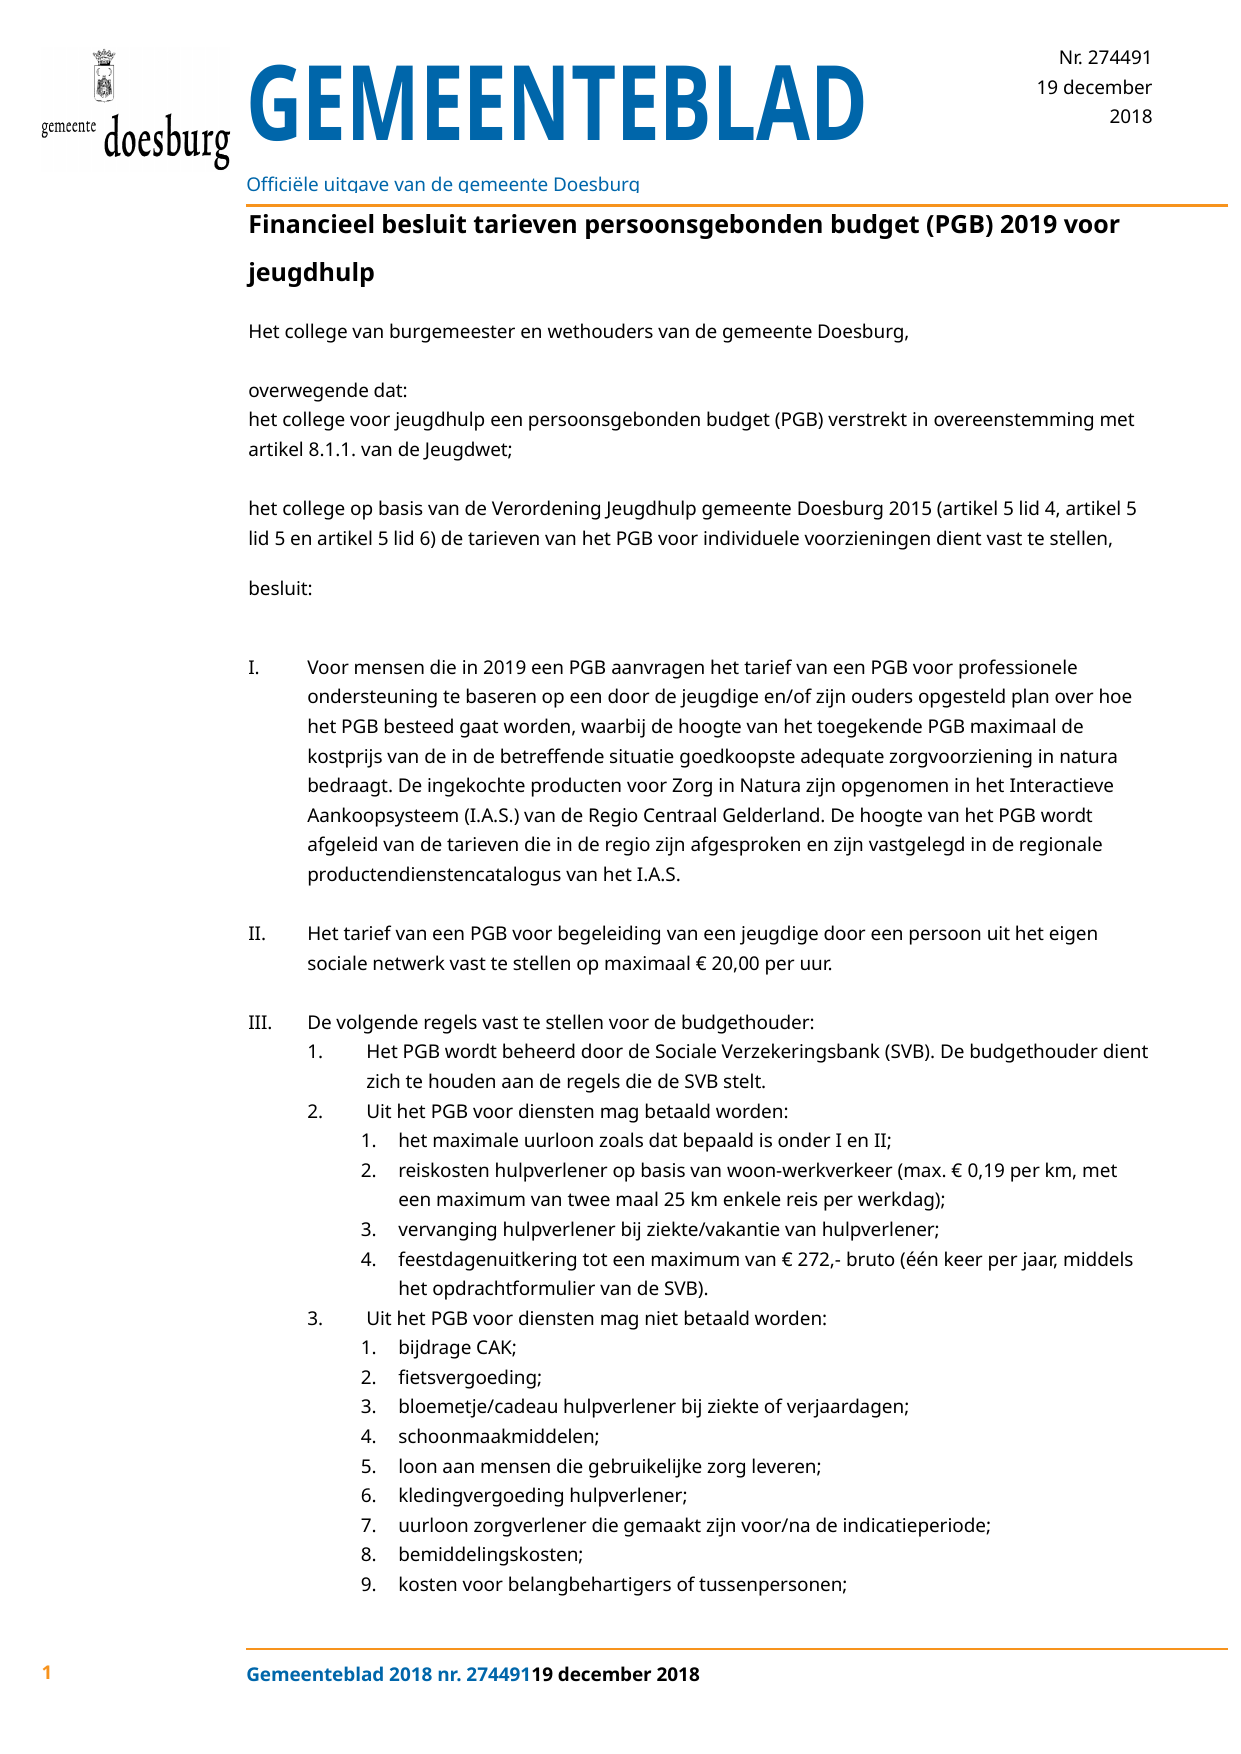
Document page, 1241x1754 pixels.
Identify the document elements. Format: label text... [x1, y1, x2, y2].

picture [41, 47, 231, 172]
list kosten voor belangbehartigers of tussenpersonen; [361, 1571, 1152, 1597]
list bemiddelingskosten; [361, 1542, 1152, 1567]
text het college voor jeugdhulp een persoonsgebonden budget (PGB) verstrekt in overeenstemming met artikel 8.1.1. van de Jeugdwet; [248, 407, 1152, 462]
list Het tarief van een PGB voor begeleiding van een jeugdige door een persoon uit het eigen sociale netwerk vast te stellen op maximaal € 20,00 per uur. [248, 920, 1152, 976]
list vervanging hulpverlener bij ziekte/vakantie van hulpverlener; [361, 1216, 1152, 1242]
text het college op basis van de Verordening Jeugdhulp gemeente Doesburg 2015 (artikel 5 lid 4, artikel 5 lid 5 en artikel 5 lid 6) de tarieven van het PGB voor individuele voorzieningen dient vast te stellen, [248, 495, 1152, 551]
list reiskosten hulpverlener op basis van woon-werkverkeer (max. € 0,19 per km, met een maximum van twee maal 25 km enkele reis per werkdag); [361, 1157, 1152, 1212]
list bloemetje/cadeau hulpverlener bij ziekte of verjaardagen; [361, 1394, 1152, 1419]
text Het college van burgemeester en wethouders van de gemeente Doesburg, [248, 318, 1152, 344]
list bijdrage CAK; [361, 1334, 1152, 1360]
list loon aan mensen die gebruikelijke zorg leveren; [361, 1453, 1152, 1479]
text Financieel besluit tarieven persoonsgebonden budget (PGB) 2019 voor jeugdhulp [248, 207, 1152, 288]
text overwegende dat: [248, 377, 1152, 403]
list Het PGB wordt beheerd door de Sociale Verzekeringsbank (SVB). De budgethouder dient zich te houden aan de regels die de SVB stelt. [307, 1039, 1152, 1094]
text besluit: [248, 575, 1152, 601]
list kledingvergoeding hulpverlener; [361, 1482, 1152, 1508]
list De volgende regels vast te stellen voor de budgethouder: [248, 1009, 1152, 1035]
list feestdagenuitkering tot een maximum van € 272,- bruto (één keer per jaar, middels het opdrachtformulier van de SVB). [361, 1246, 1152, 1301]
list Voor mensen die in 2019 een PGB aanvragen het tarief van een PGB voor professionele ondersteuning te baseren op een door de jeugdige en/of zijn ouders opgesteld plan over hoe het PGB besteed gaat worden, waarbij de hoogte van het toegekende PGB maximaal de kostprijs van de in de betreffende situatie goedkoopste adequate zorgvoorziening in natura bedraagt. De ingekochte producten voor Zorg in Natura zijn opgenomen in het Interactieve Aankoopsysteem (I.A.S.) van de Regio Centraal Gelderland. De hoogte van het PGB wordt afgeleid van de tarieven die in de regio zijn afgesproken en zijn vastgelegd in de regionale productendienstencatalogus van het I.A.S. [248, 654, 1152, 887]
list schoonmaakmiddelen; [361, 1423, 1152, 1449]
list uurloon zorgverlener die gemaakt zijn voor/na de indicatieperiode; [361, 1512, 1152, 1538]
list fietsvergoeding; [361, 1364, 1152, 1390]
list Uit het PGB voor diensten mag niet betaald worden: [307, 1305, 1152, 1331]
list het maximale uurloon zoals dat bepaald is onder I en II; [361, 1127, 1152, 1153]
list Uit het PGB voor diensten mag betaald worden: [307, 1098, 1152, 1124]
